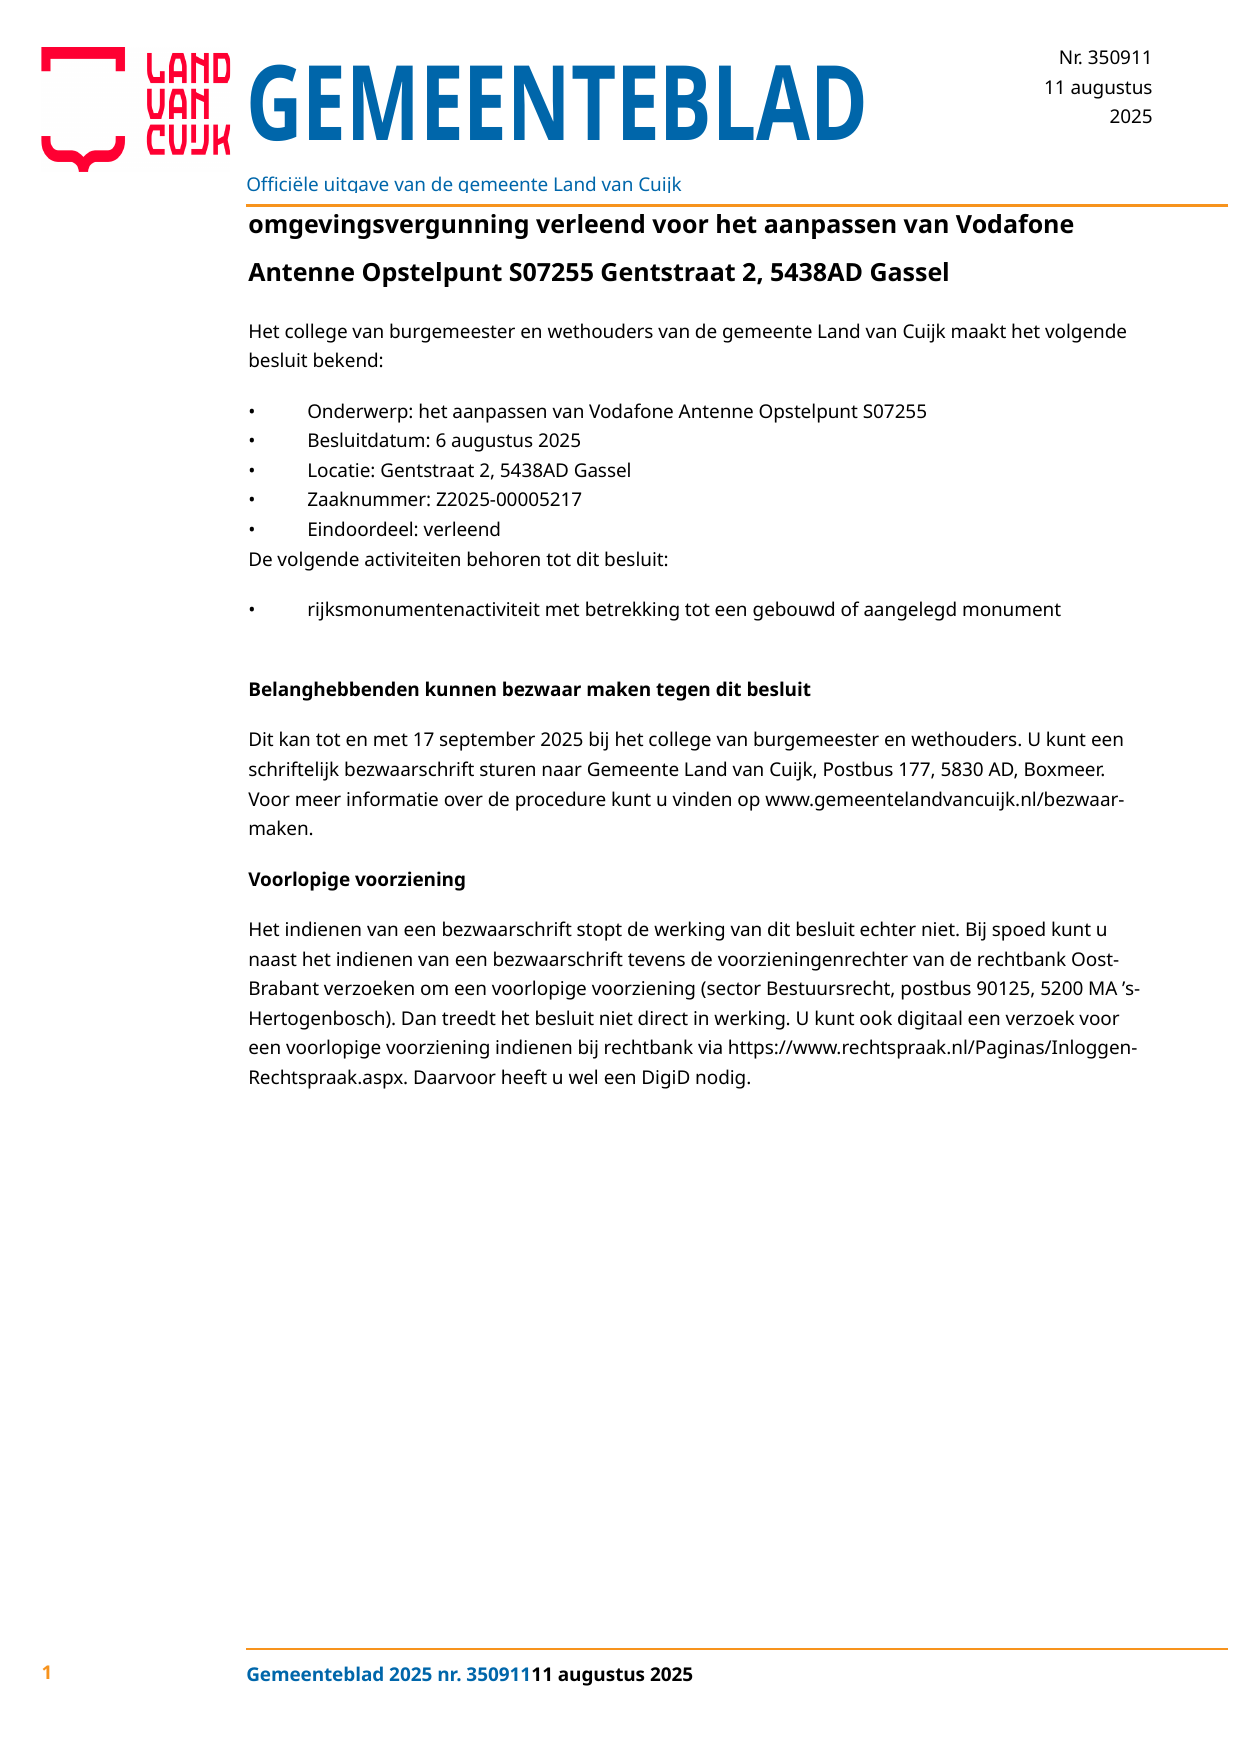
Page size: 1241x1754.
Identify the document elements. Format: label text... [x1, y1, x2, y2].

text Belanghebbenden kunnen bezwaar maken tegen dit besluit [248, 676, 1152, 702]
text Het college van burgemeester en wethouders van de gemeente Land van Cuijk maakt het volgende besluit bekend: [248, 318, 1152, 373]
list rijksmonumentenactiviteit met betrekking tot een gebouwd of aangelegd monument [248, 596, 1152, 622]
text Voorlopige voorziening [248, 866, 1152, 892]
text omgevingsvergunning verleend voor het aanpassen van Vodafone Antenne Opstelpunt S07255 Gentstraat 2, 5438AD Gassel [248, 207, 1152, 288]
list Locatie: Gentstraat 2, 5438AD Gassel [248, 457, 1152, 483]
list Onderwerp: het aanpassen van Vodafone Antenne Opstelpunt S07255 [248, 398, 1152, 424]
picture [41, 47, 231, 172]
text Dit kan tot en met 17 september 2025 bij het college van burgemeester en wethouders. U kunt een schriftelijk bezwaarschrift sturen naar Gemeente Land van Cuijk, Postbus 177, 5830 AD, Boxmeer. Voor meer informatie over de procedure kunt u vinden op www.gemeentelandvancuijk.nl/bezwaar-maken. [248, 727, 1152, 841]
list Eindoordeel: verleend [248, 516, 1152, 542]
text Het indienen van een bezwaarschrift stopt de werking van dit besluit echter niet. Bij spoed kunt u naast het indienen van een bezwaarschrift tevens de voorzieningenrechter van de rechtbank Oost-Brabant verzoeken om een voorlopige voorziening (sector Bestuursrecht, postbus 90125, 5200 MA ’s-Hertogenbosch). Dan treedt het besluit niet direct in werking. U kunt ook digitaal een verzoek voor een voorlopige voorziening indienen bij rechtbank via https://www.rechtspraak.nl/Paginas/Inloggen-Rechtspraak.aspx. Daarvoor heeft u wel een DigiD nodig. [248, 916, 1152, 1090]
text De volgende activiteiten behoren tot dit besluit: [248, 546, 1152, 572]
list Zaaknummer: Z2025-00005217 [248, 487, 1152, 512]
list Besluitdatum: 6 augustus 2025 [248, 427, 1152, 453]
